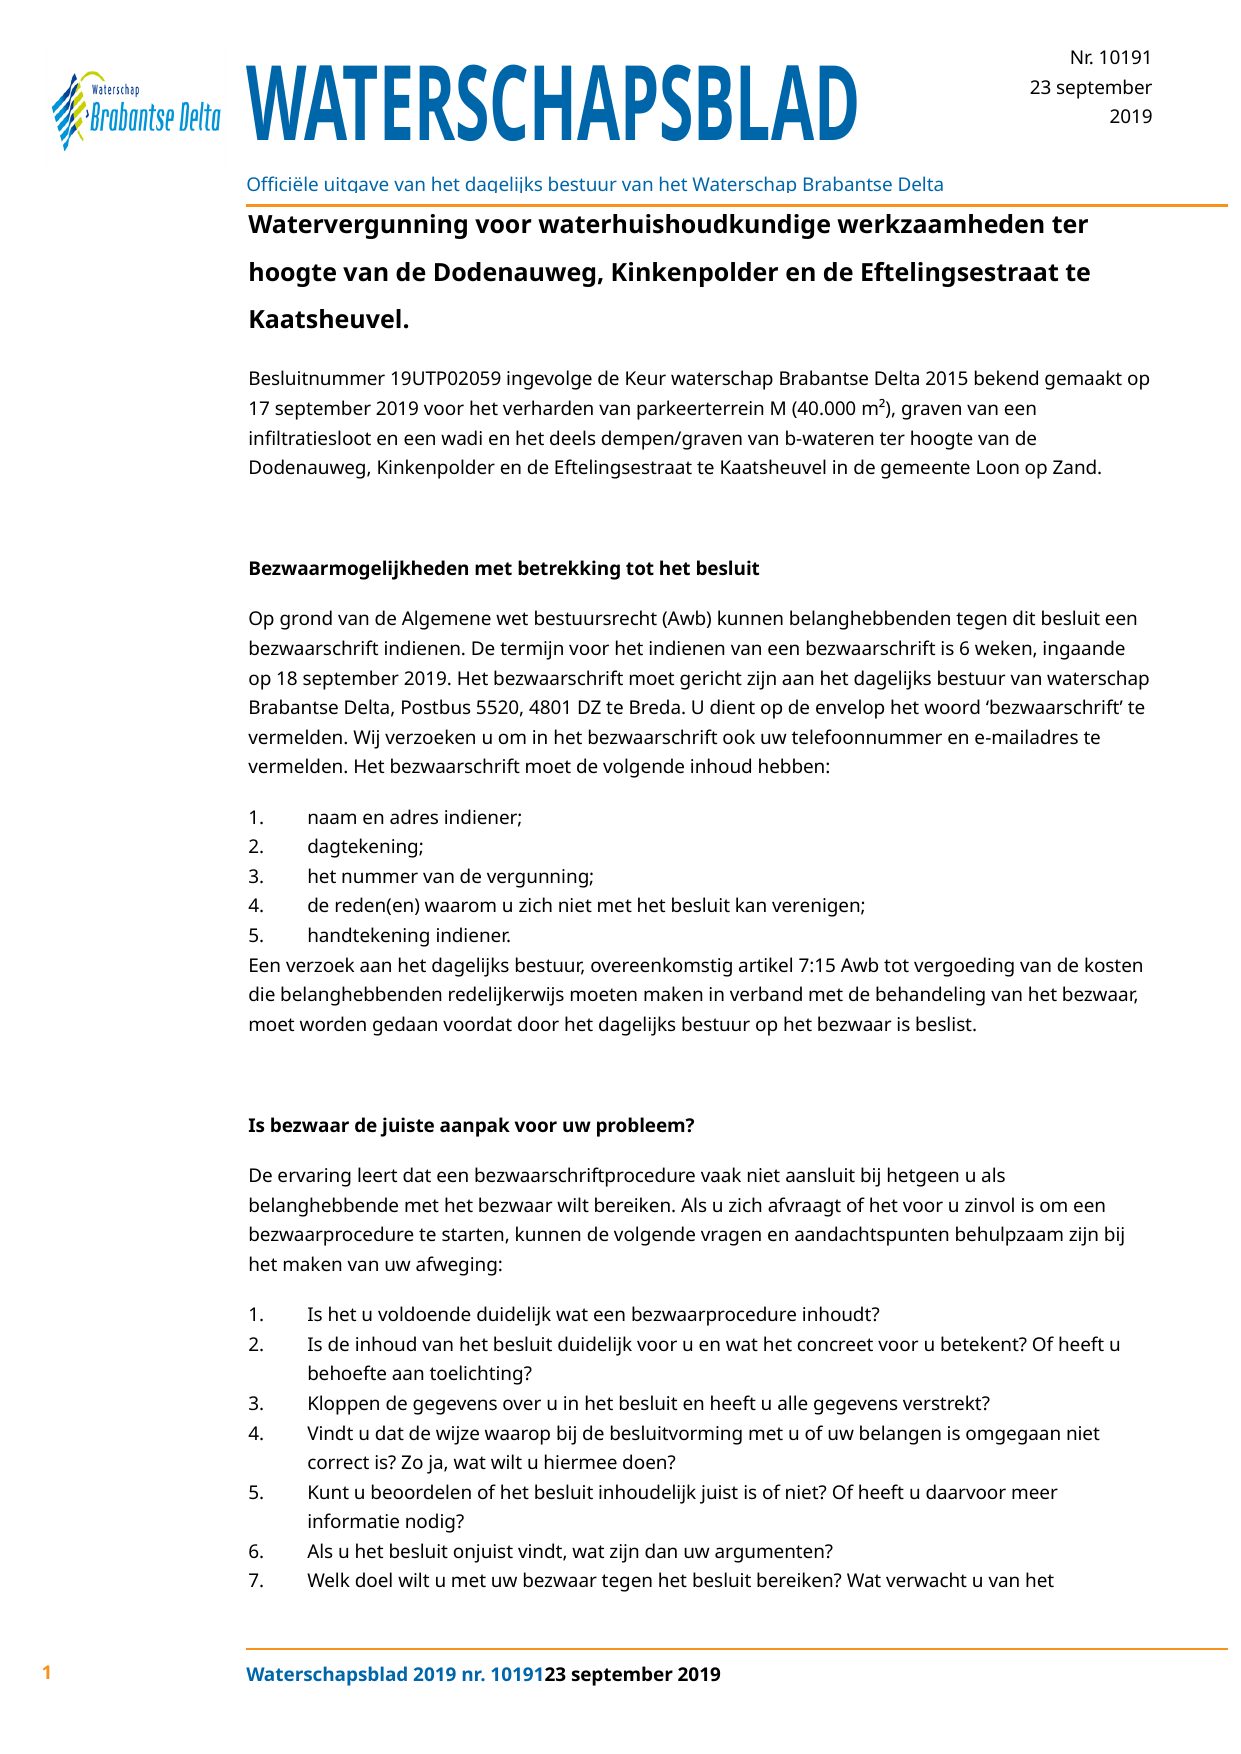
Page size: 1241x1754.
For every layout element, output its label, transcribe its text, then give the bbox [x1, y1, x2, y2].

text Is bezwaar de juiste aanpak voor uw probleem? [248, 1112, 1152, 1137]
list Kloppen de gegevens over u in het besluit en heeft u alle gegevens verstrekt? [248, 1390, 1152, 1416]
list Kunt u beoordelen of het besluit inhoudelijk juist is of niet? Of heeft u daarvoor meer informatie nodig? [248, 1479, 1152, 1534]
list de reden(en) waarom u zich niet met het besluit kan verenigen; [248, 893, 1152, 918]
text Een verzoek aan het dagelijks bestuur, overeenkomstig artikel 7:15 Awb tot vergoeding van de kosten die belanghebbenden redelijkerwijs moeten maken in verband met de behandeling van het bezwaar, moet worden gedaan voordat door het dagelijks bestuur op het bezwaar is beslist. [248, 952, 1152, 1037]
list Welk doel wilt u met uw bezwaar tegen het besluit bereiken? Wat verwacht u van het [248, 1568, 1152, 1593]
list naam en adres indiener; [248, 804, 1152, 829]
list Is de inhoud van het besluit duidelijk voor u en wat het concreet voor u betekent? Of heeft u behoefte aan toelichting? [248, 1331, 1152, 1386]
list Vindt u dat de wijze waarop bij de besluitvorming met u of uw belangen is omgegaan niet correct is? Zo ja, wat wilt u hiermee doen? [248, 1420, 1152, 1475]
text Besluitnummer 19UTP02059 ingevolge de Keur waterschap Brabantse Delta 2015 bekend gemaakt op 17 september 2019 voor het verharden van parkeerterrein M (40.000 m²), graven van een infiltratiesloot en een wadi en het deels dempen/graven van b-wateren ter hoogte van de Dodenauweg, Kinkenpolder en de Eftelingsestraat te Kaatsheuvel in de gemeente Loon op Zand. [248, 366, 1152, 480]
text Watervergunning voor waterhuishoudkundige werkzaamheden ter hoogte van de Dodenauweg, Kinkenpolder en de Eftelingsestraat te Kaatsheuvel. [248, 207, 1152, 336]
list Is het u voldoende duidelijk wat een bezwaarprocedure inhoudt? [248, 1301, 1152, 1327]
list handtekening indiener. [248, 922, 1152, 948]
text Op grond van de Algemene wet bestuursrecht (Awb) kunnen belanghebbenden tegen dit besluit een bezwaarschrift indienen. De termijn voor het indienen van een bezwaarschrift is 6 weken, ingaande op 18 september 2019. Het bezwaarschrift moet gericht zijn aan het dagelijks bestuur van waterschap Brabantse Delta, Postbus 5520, 4801 DZ te Breda. U dient op de envelop het woord ‘bezwaarschrift’ te vermelden. Wij verzoeken u om in het bezwaarschrift ook uw telefoonnummer en e‑mailadres te vermelden. Het bezwaarschrift moet de volgende inhoud hebben: [248, 606, 1152, 779]
text De ervaring leert dat een bezwaarschriftprocedure vaak niet aansluit bij hetgeen u als belanghebbende met het bezwaar wilt bereiken. Als u zich afvraagt of het voor u zinvol is om een bezwaarprocedure te starten, kunnen de volgende vragen en aandachtspunten behulpzaam zijn bij het maken van uw afweging: [248, 1162, 1152, 1277]
list dagtekening; [248, 833, 1152, 859]
list het nummer van de vergunning; [248, 863, 1152, 889]
picture [41, 47, 231, 172]
list Als u het besluit onjuist vindt, wat zijn dan uw argumenten? [248, 1538, 1152, 1564]
text Bezwaarmogelijkheden met betrekking tot het besluit [248, 555, 1152, 581]
